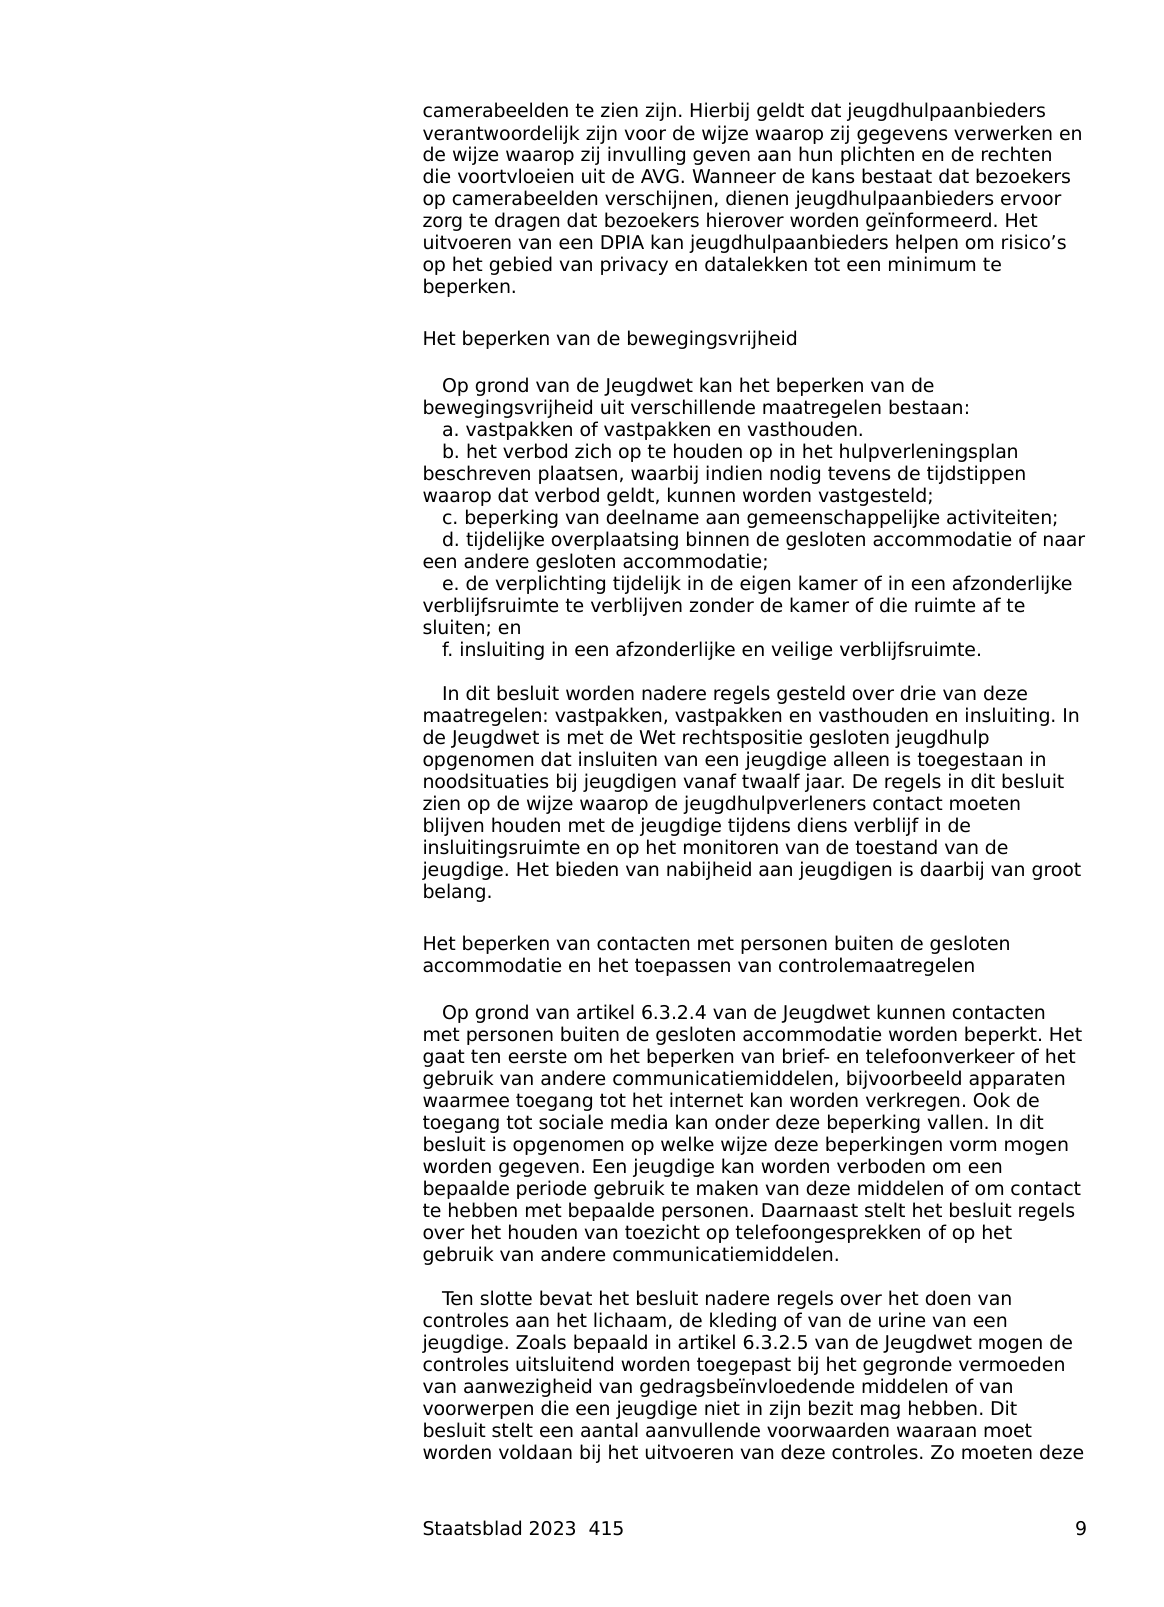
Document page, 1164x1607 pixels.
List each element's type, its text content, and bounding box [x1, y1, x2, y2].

text Op grond van de Jeugdwet kan het beperken van de bewegingsvrijheid uit verschillende maatregelen bestaan: [422, 375, 1087, 419]
text e. de verplichting tijdelijk in de eigen kamer of in een afzonderlijke verblijfsruimte te verblijven zonder de kamer of die ruimte af te sluiten; en [422, 573, 1087, 639]
text In dit besluit worden nadere regels gesteld over drie van deze maatregelen: vastpakken, vastpakken en vasthouden en insluiting. In de Jeugdwet is met de Wet rechtspositie gesloten jeugdhulp opgenomen dat insluiten van een jeugdige alleen is toegestaan in noodsituaties bij jeugdigen vanaf twaalf jaar. De regels in dit besluit zien op de wijze waarop de jeugdhulpverleners contact moeten blijven houden met de jeugdige tijdens diens verblijf in de insluitingsruimte en op het monitoren van de toestand van de jeugdige. Het bieden van nabijheid aan jeugdigen is daarbij van groot belang. [422, 683, 1087, 903]
text Op grond van artikel 6.3.2.4 van de Jeugdwet kunnen contacten met personen buiten de gesloten accommodatie worden beperkt. Het gaat ten eerste om het beperken van brief- en telefoonverkeer of het gebruik van andere communicatiemiddelen, bijvoorbeeld apparaten waarmee toegang tot het internet kan worden verkregen. Ook de toegang tot sociale media kan onder deze beperking vallen. In dit besluit is opgenomen op welke wijze deze beperkingen vorm mogen worden gegeven. Een jeugdige kan worden verboden om een bepaalde periode gebruik te maken van deze middelen of om contact te hebben met bepaalde personen. Daarnaast stelt het besluit regels over het houden van toezicht op telefoongesprekken of op het gebruik van andere communicatiemiddelen. [422, 1002, 1087, 1266]
text d. tijdelijke overplaatsing binnen de gesloten accommodatie of naar een andere gesloten accommodatie; [422, 529, 1087, 573]
text f. insluiting in een afzonderlijke en veilige verblijfsruimte. [422, 639, 1087, 661]
text camerabeelden te zien zijn. Hierbij geldt dat jeugdhulpaanbieders verantwoordelijk zijn voor de wijze waarop zij gegevens verwerken en de wijze waarop zij invulling geven aan hun plichten en de rechten die voortvloeien uit de AVG. Wanneer de kans bestaat dat bezoekers op camerabeelden verschijnen, dienen jeugdhulpaanbieders ervoor zorg te dragen dat bezoekers hierover worden geïnformeerd. Het uitvoeren van een DPIA kan jeugdhulpaanbieders helpen om risico’s op het gebied van privacy en datalekken tot een minimum te beperken. [422, 100, 1087, 298]
subtitle Het beperken van contacten met personen buiten de gesloten accommodatie en het toepassen van controlemaatregelen [422, 933, 1087, 977]
text c. beperking van deelname aan gemeenschappelijke activiteiten; [422, 507, 1087, 529]
text Ten slotte bevat het besluit nadere regels over het doen van controles aan het lichaam, de kleding of van de urine van een jeugdige. Zoals bepaald in artikel 6.3.2.5 van de Jeugdwet mogen de controles uitsluitend worden toegepast bij het gegronde vermoeden van aanwezigheid van gedragsbeïnvloedende middelen of van voorwerpen die een jeugdige niet in zijn bezit mag hebben. Dit besluit stelt een aantal aanvullende voorwaarden waaraan moet worden voldaan bij het uitvoeren van deze controles. Zo moeten deze [422, 1288, 1087, 1464]
text b. het verbod zich op te houden op in het hulpverleningsplan beschreven plaatsen, waarbij indien nodig tevens de tijdstippen waarop dat verbod geldt, kunnen worden vastgesteld; [422, 441, 1087, 507]
subtitle Het beperken van de bewegingsvrijheid [422, 328, 1087, 350]
text a. vastpakken of vastpakken en vasthouden. [422, 419, 1087, 441]
